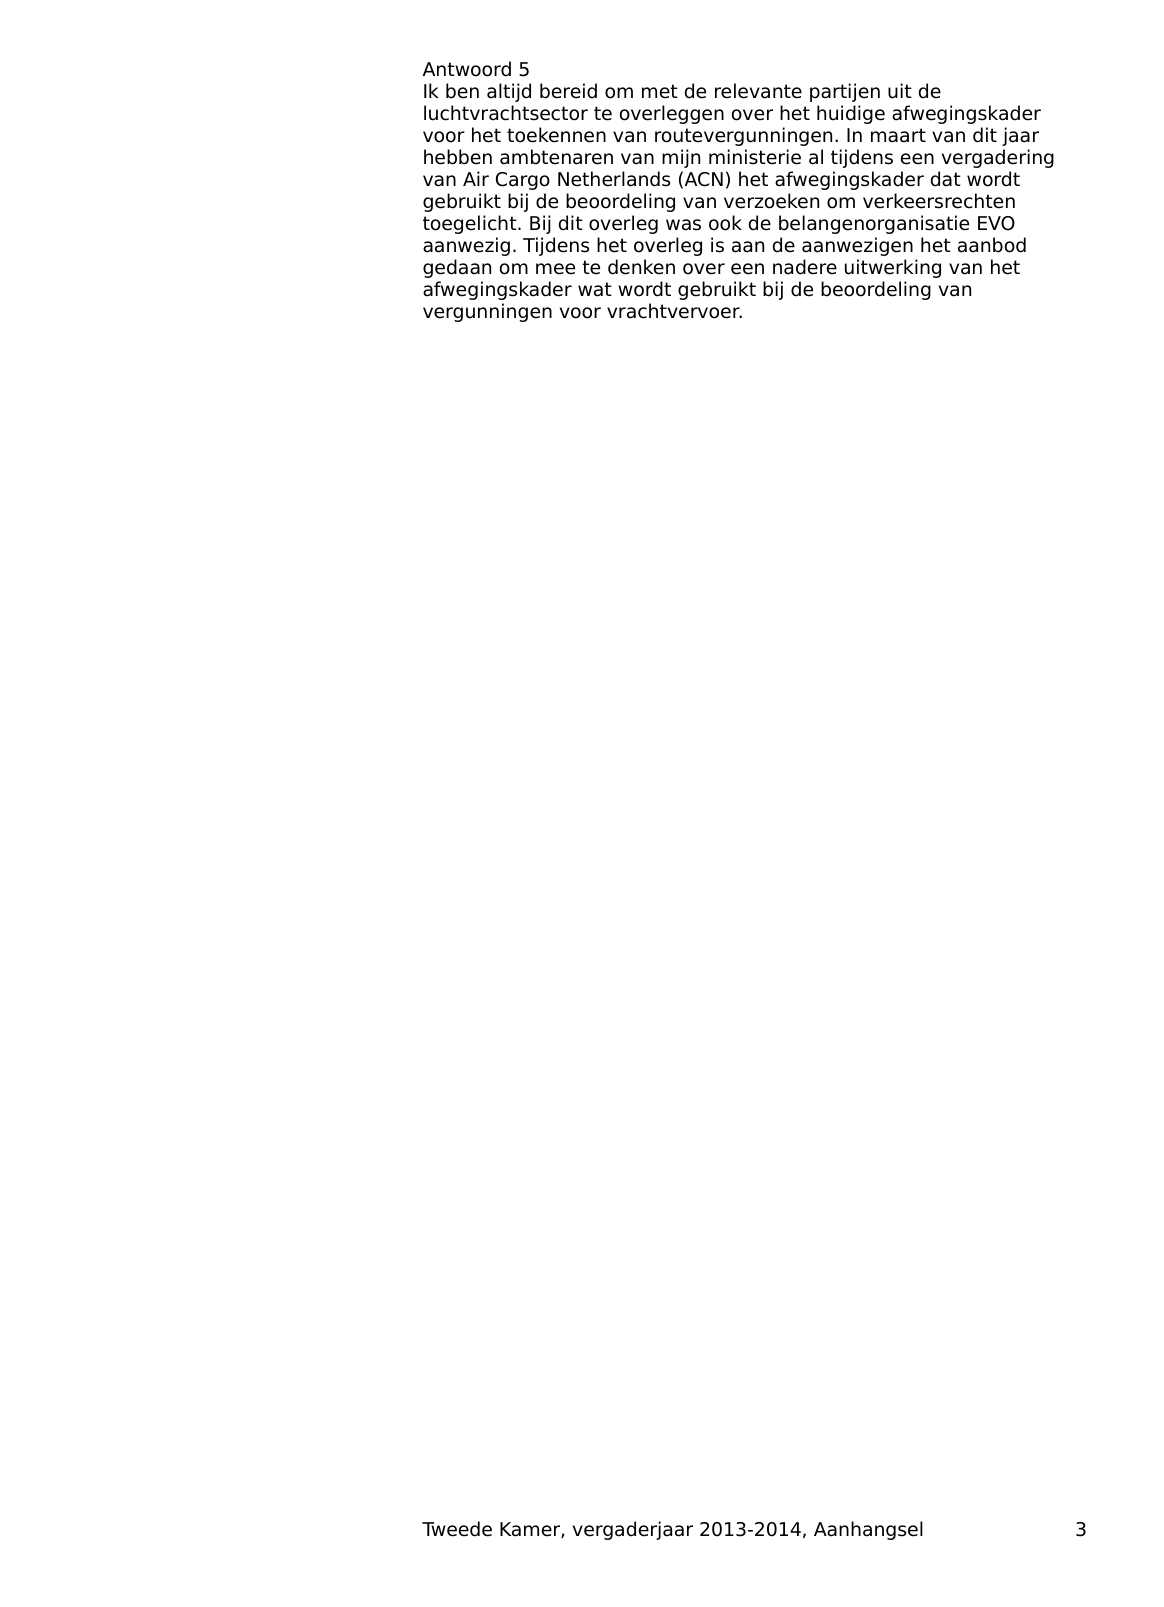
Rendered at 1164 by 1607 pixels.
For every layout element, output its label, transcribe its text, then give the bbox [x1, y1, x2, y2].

text Antwoord 5 [422, 59, 1087, 81]
text Ik ben altijd bereid om met de relevante partijen uit de luchtvrachtsector te overleggen over het huidige afwegingskader voor het toekennen van routevergunningen. In maart van dit jaar hebben ambtenaren van mijn ministerie al tijdens een vergadering van Air Cargo Netherlands (ACN) het afwegingskader dat wordt gebruikt bij de beoordeling van verzoeken om verkeersrechten toegelicht. Bij dit overleg was ook de belangenorganisatie EVO aanwezig. Tijdens het overleg is aan de aanwezigen het aanbod gedaan om mee te denken over een nadere uitwerking van het afwegingskader wat wordt gebruikt bij de beoordeling van vergunningen voor vrachtvervoer. [422, 81, 1087, 323]
